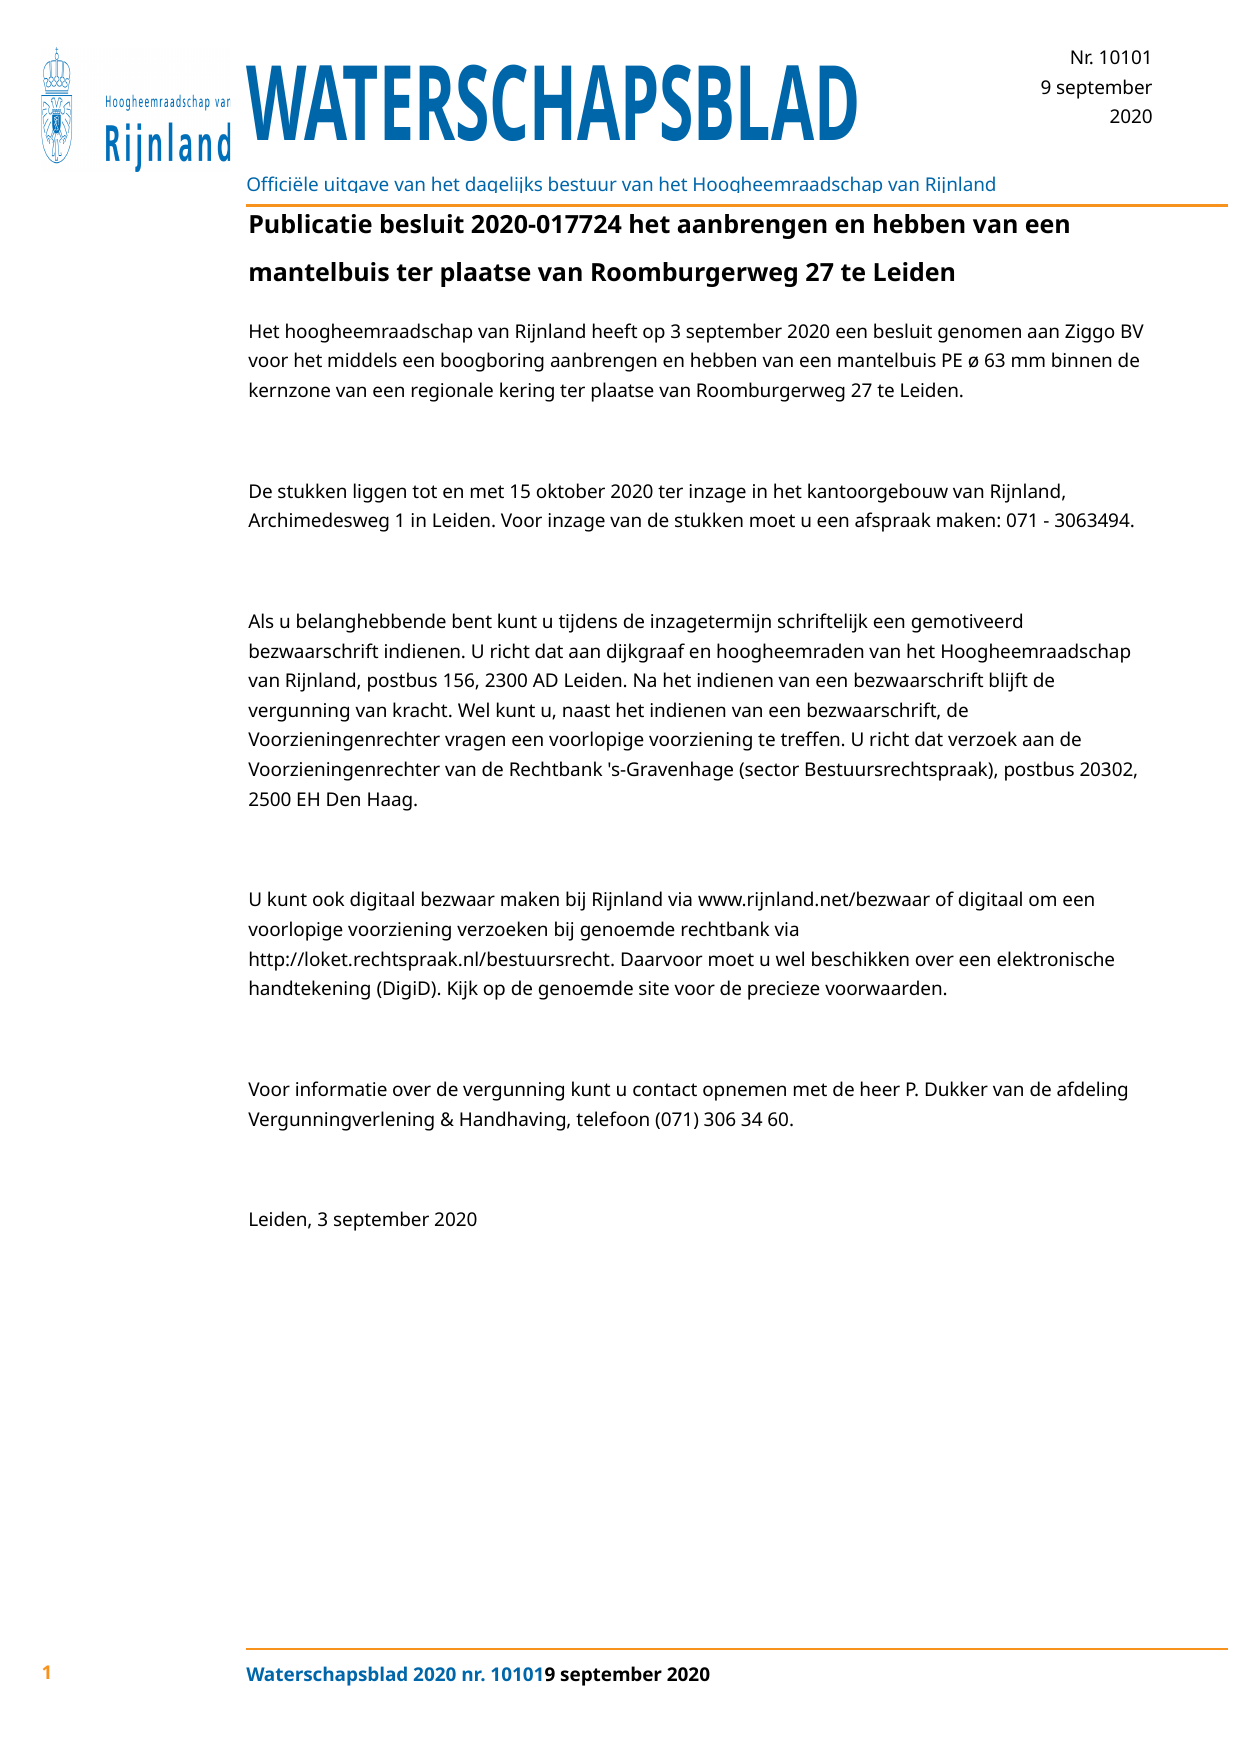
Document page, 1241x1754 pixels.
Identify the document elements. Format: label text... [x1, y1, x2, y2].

text U kunt ook digitaal bezwaar maken bij Rijnland via www.rijnland.net/bezwaar of digitaal om een voorlopige voorziening verzoeken bij genoemde rechtbank via http://loket.rechtspraak.nl/bestuursrecht. Daarvoor moet u wel beschikken over een elektronische handtekening (DigiD). Kijk op de genoemde site voor de precieze voorwaarden. [248, 887, 1152, 1001]
text Als u belanghebbende bent kunt u tijdens de inzagetermijn schriftelijk een gemotiveerd bezwaarschrift indienen. U richt dat aan dijkgraaf en hoogheemraden van het Hoogheemraadschap van Rijnland, postbus 156, 2300 AD Leiden. Na het indienen van een bezwaarschrift blijft de vergunning van kracht. Wel kunt u, naast het indienen van een bezwaarschrift, de Voorzieningenrechter vragen een voorlopige voorziening te treffen. U richt dat verzoek aan de Voorzieningenrechter van de Rechtbank 's-Gravenhage (sector Bestuursrechtspraak), postbus 20302, 2500 EH Den Haag. [248, 608, 1152, 812]
text Het hoogheemraadschap van Rijnland heeft op 3 september 2020 een besluit genomen aan Ziggo BV voor het middels een boogboring aanbrengen en hebben van een mantelbuis PE ø 63 mm binnen de kernzone van een regionale kering ter plaatse van Roomburgerweg 27 te Leiden. [248, 318, 1152, 403]
text Publicatie besluit 2020-017724 het aanbrengen en hebben van een mantelbuis ter plaatse van Roomburgerweg 27 te Leiden [248, 207, 1152, 288]
text Voor informatie over de vergunning kunt u contact opnemen met de heer P. Dukker van de afdeling Vergunningverlening & Handhaving, telefoon (071) 306 34 60. [248, 1076, 1152, 1132]
picture [41, 47, 231, 172]
text Leiden, 3 september 2020 [248, 1207, 1152, 1232]
text De stukken liggen tot en met 15 oktober 2020 ter inzage in het kantoorgebouw van Rijnland, Archimedesweg 1 in Leiden. Voor inzage van de stukken moet u een afspraak maken: 071 - 3063494. [248, 478, 1152, 533]
